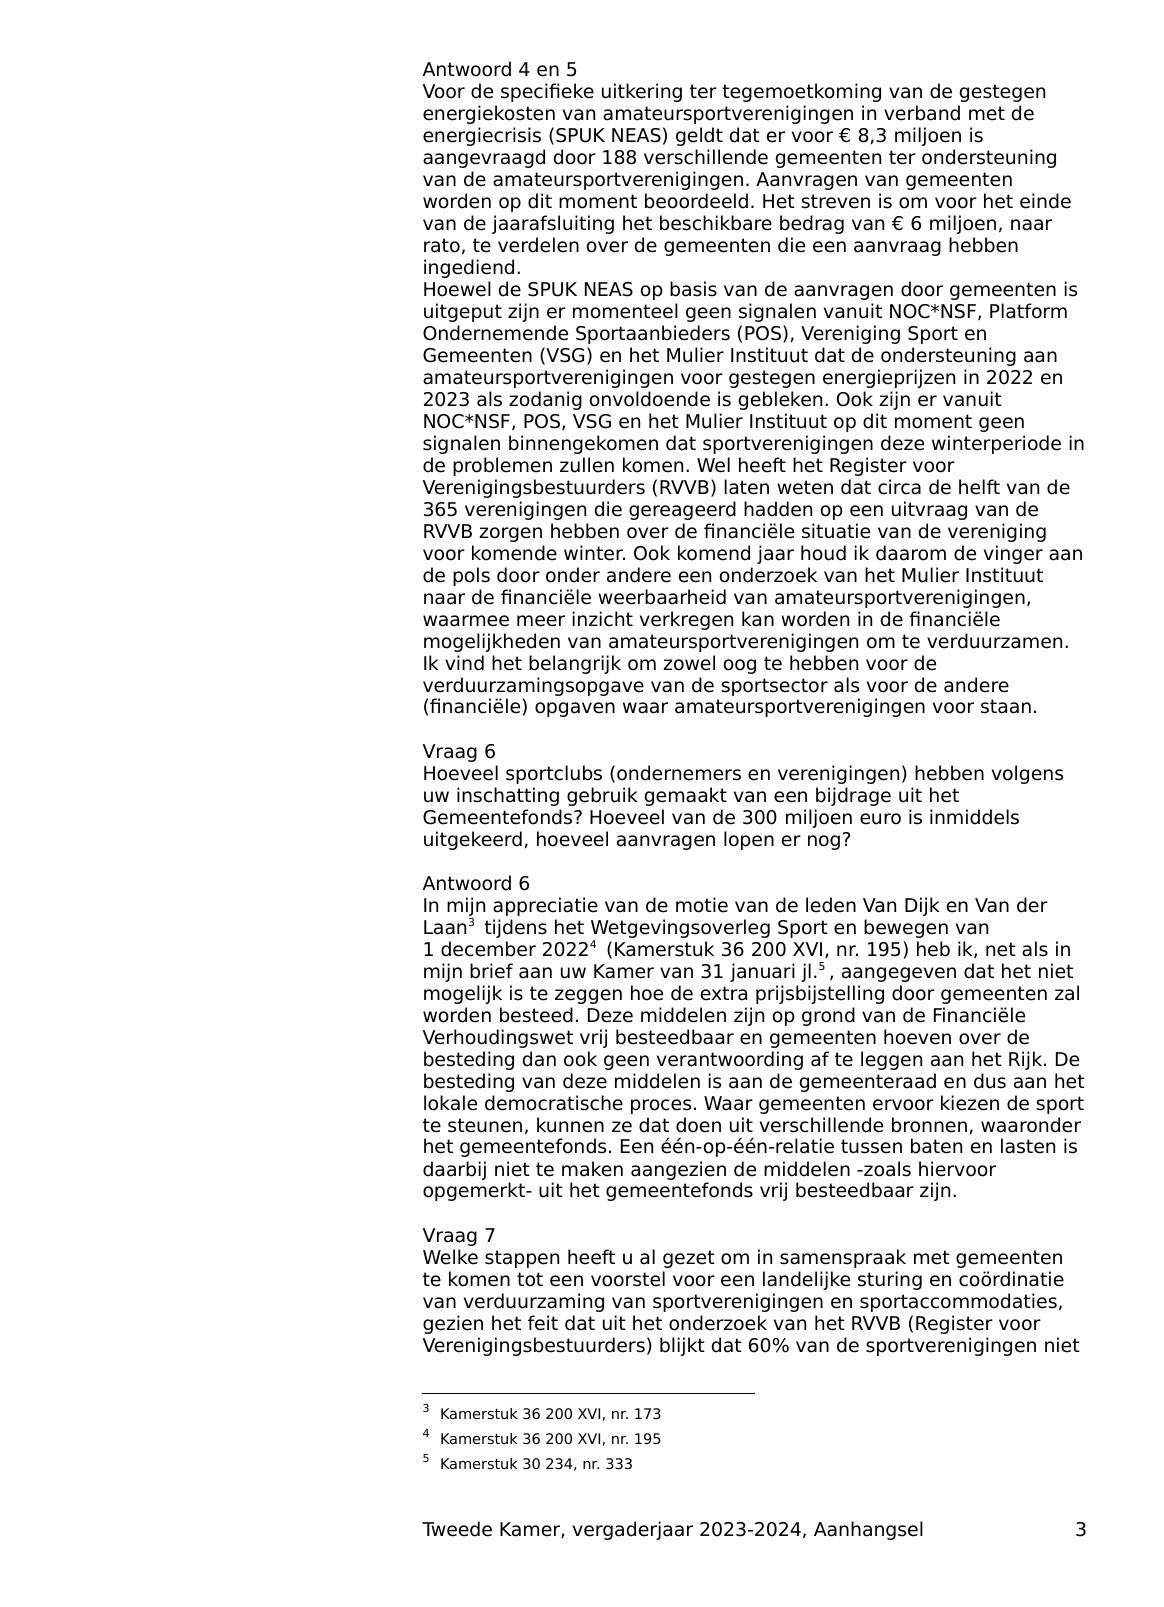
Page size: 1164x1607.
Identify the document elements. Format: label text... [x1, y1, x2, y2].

text Antwoord 6 [422, 873, 1087, 895]
text Hoewel de SPUK NEAS op basis van de aanvragen door gemeenten is uitgeput zijn er momenteel geen signalen vanuit NOC*NSF, Platform Ondernemende Sportaanbieders (POS), Vereniging Sport en Gemeenten (VSG) en het Mulier Instituut dat de ondersteuning aan amateursportverenigingen voor gestegen energieprijzen in 2022 en 2023 als zodanig onvoldoende is gebleken. Ook zijn er vanuit NOC*NSF, POS, VSG en het Mulier Instituut op dit moment geen signalen binnengekomen dat sportverenigingen deze winterperiode in de problemen zullen komen. Wel heeft het Register voor Verenigingsbestuurders (RVVB) laten weten dat circa de helft van de 365 verenigingen die gereageerd hadden op een uitvraag van de RVVB zorgen hebben over de financiële situatie van de vereniging voor komende winter. Ook komend jaar houd ik daarom de vinger aan de pols door onder andere een onderzoek van het Mulier Instituut naar de financiële weerbaarheid van amateursportverenigingen, waarmee meer inzicht verkregen kan worden in de financiële mogelijkheden van amateursportverenigingen om te verduurzamen. Ik vind het belangrijk om zowel oog te hebben voor de verduurzamingsopgave van de sportsector als voor de andere (financiële) opgaven waar amateursportverenigingen voor staan. [422, 279, 1087, 718]
text Vraag 6 [422, 741, 1087, 763]
text Kamerstuk 30 234, nr. 333 [422, 1452, 1087, 1474]
text In mijn appreciatie van de motie van de leden Van Dijk en Van der Laan tijdens het Wetgevingsoverleg Sport en bewegen van 1 december 2022 (Kamerstuk 36 200 XVI, nr. 195) heb ik, net als in mijn brief aan uw Kamer van 31 januari jl., aangegeven dat het niet mogelijk is te zeggen hoe de extra prijsbijstelling door gemeenten zal worden besteed. Deze middelen zijn op grond van de Financiële Verhoudingswet vrij besteedbaar en gemeenten hoeven over de besteding dan ook geen verantwoording af te leggen aan het Rijk. De besteding van deze middelen is aan de gemeenteraad en dus aan het lokale democratische proces. Waar gemeenten ervoor kiezen de sport te steunen, kunnen ze dat doen uit verschillende bronnen, waaronder het gemeentefonds. Een één-op-één-relatie tussen baten en lasten is daarbij niet te maken aangezien de middelen -zoals hiervoor opgemerkt- uit het gemeentefonds vrij besteedbaar zijn. [422, 895, 1087, 1202]
text Antwoord 4 en 5 [422, 59, 1087, 81]
text Kamerstuk 36 200 XVI, nr. 195 [422, 1427, 1087, 1449]
text Vraag 7 [422, 1224, 1087, 1247]
text Welke stappen heeft u al gezet om in samenspraak met gemeenten te komen tot een voorstel voor een landelijke sturing en coördinatie van verduurzaming van sportverenigingen en sportaccommodaties, gezien het feit dat uit het onderzoek van het RVVB (Register voor Verenigingsbestuurders) blijkt dat 60% van de sportverenigingen niet [422, 1247, 1087, 1356]
text Hoeveel sportclubs (ondernemers en verenigingen) hebben volgens uw inschatting gebruik gemaakt van een bijdrage uit het Gemeentefonds? Hoeveel van de 300 miljoen euro is inmiddels uitgekeerd, hoeveel aanvragen lopen er nog? [422, 763, 1087, 851]
text Kamerstuk 36 200 XVI, nr. 173 [422, 1402, 1087, 1424]
text Voor de specifieke uitkering ter tegemoetkoming van de gestegen energiekosten van amateursportverenigingen in verband met de energiecrisis (SPUK NEAS) geldt dat er voor € 8,3 miljoen is aangevraagd door 188 verschillende gemeenten ter ondersteuning van de amateursportverenigingen. Aanvragen van gemeenten worden op dit moment beoordeeld. Het streven is om voor het einde van de jaarafsluiting het beschikbare bedrag van € 6 miljoen, naar rato, te verdelen over de gemeenten die een aanvraag hebben ingediend. [422, 81, 1087, 279]
